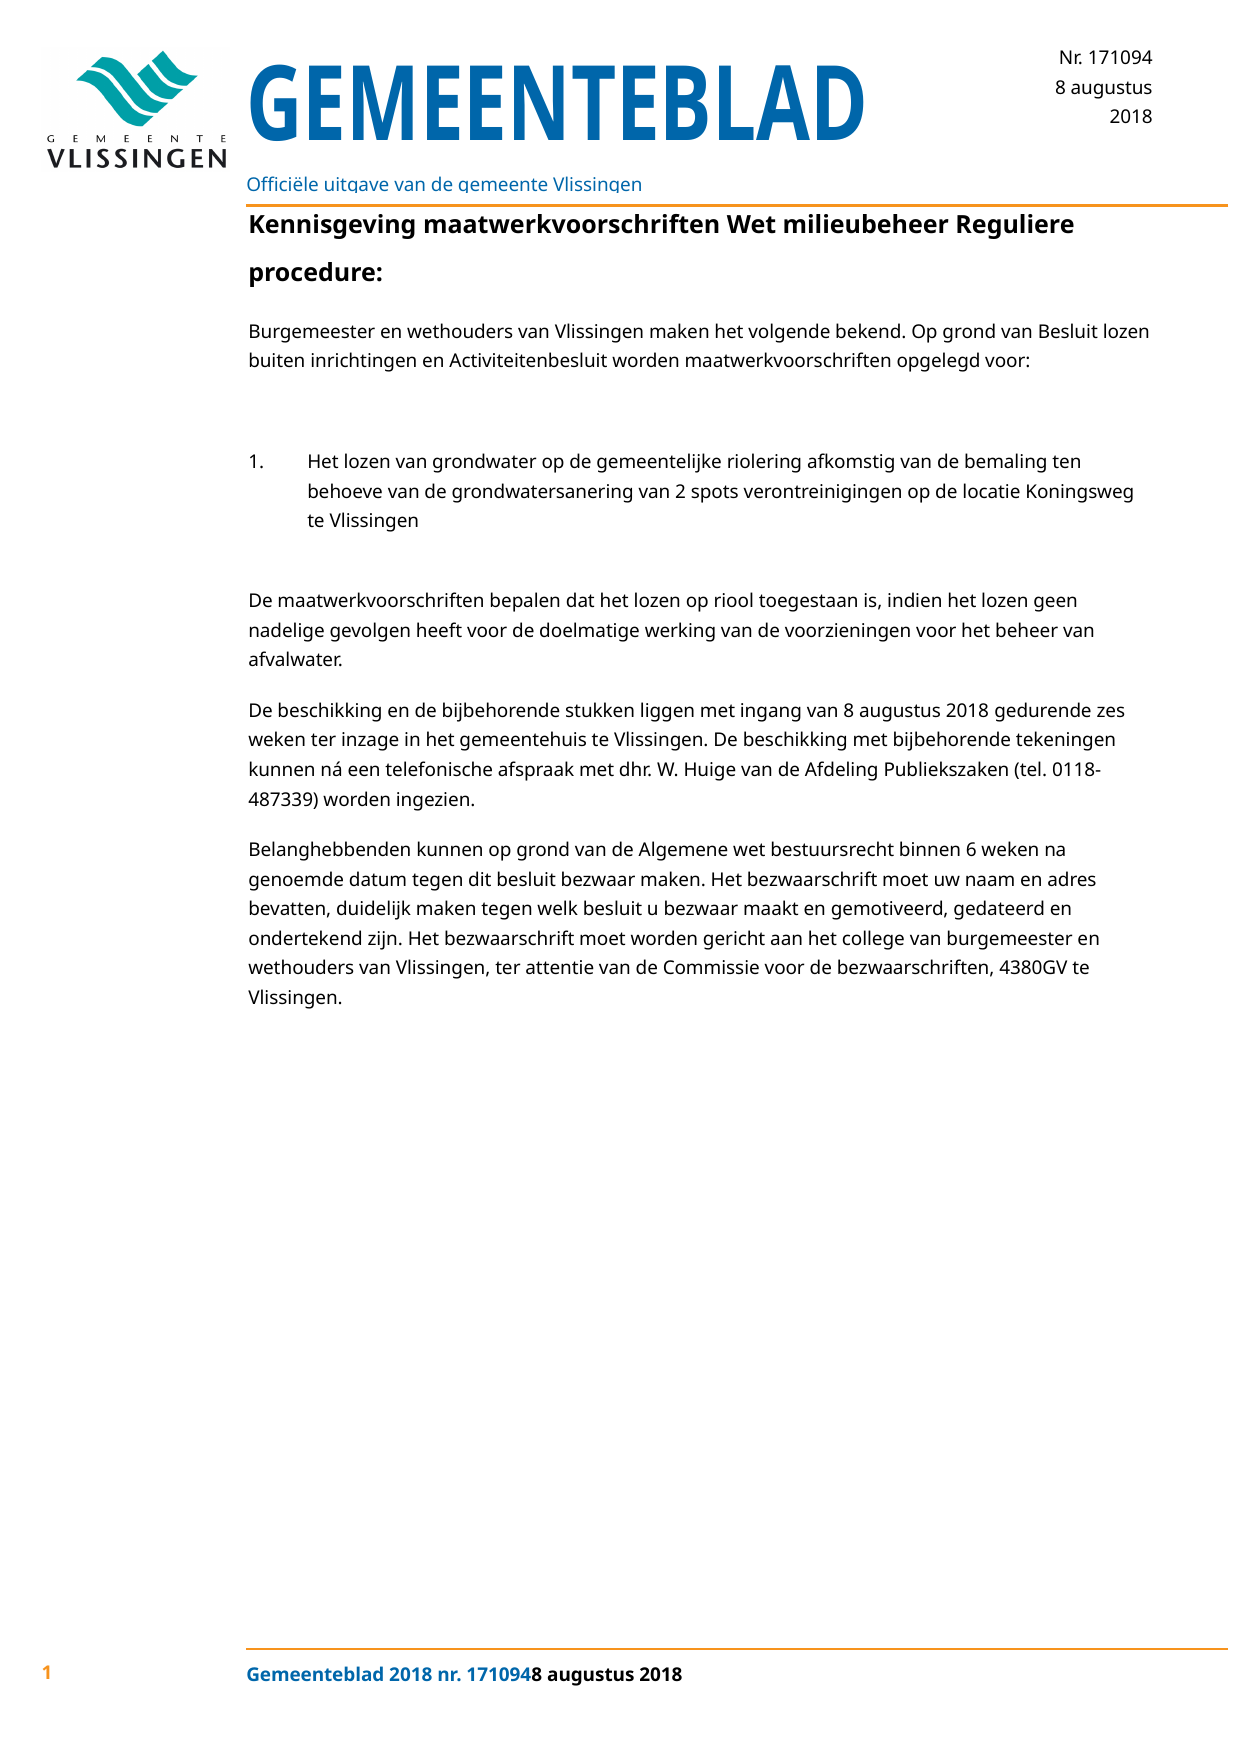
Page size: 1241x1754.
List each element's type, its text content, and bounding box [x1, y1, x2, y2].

list Het lozen van grondwater op de gemeentelijke riolering afkomstig van de bemaling ten behoeve van de grondwatersanering van 2 spots verontreinigingen op de locatie Koningsweg te Vlissingen [248, 448, 1152, 533]
text De maatwerkvoorschriften bepalen dat het lozen op riool toegestaan is, indien het lozen geen nadelige gevolgen heeft voor de doelmatige werking van de voorzieningen voor het beheer van afvalwater. [248, 587, 1152, 672]
text Kennisgeving maatwerkvoorschriften Wet milieubeheer Reguliere procedure: [248, 207, 1152, 288]
text De beschikking en de bijbehorende stukken liggen met ingang van 8 augustus 2018 gedurende zes weken ter inzage in het gemeentehuis te Vlissingen. De beschikking met bijbehorende tekeningen kunnen ná een telefonische afspraak met dhr. W. Huige van de Afdeling Publiekszaken (tel. 0118-487339) worden ingezien. [248, 697, 1152, 812]
text Belanghebbenden kunnen op grond van de Algemene wet bestuursrecht binnen 6 weken na genoemde datum tegen dit besluit bezwaar maken. Het bezwaarschrift moet uw naam en adres bevatten, duidelijk maken tegen welk besluit u bezwaar maakt en gemotiveerd, gedateerd en ondertekend zijn. Het bezwaarschrift moet worden gericht aan het college van burgemeester en wethouders van Vlissingen, ter attentie van de Commissie voor de bezwaarschriften, 4380GV te Vlissingen. [248, 836, 1152, 1010]
text Burgemeester en wethouders van Vlissingen maken het volgende bekend. Op grond van Besluit lozen buiten inrichtingen en Activiteitenbesluit worden maatwerkvoorschriften opgelegd voor: [248, 318, 1152, 373]
picture [41, 47, 231, 172]
